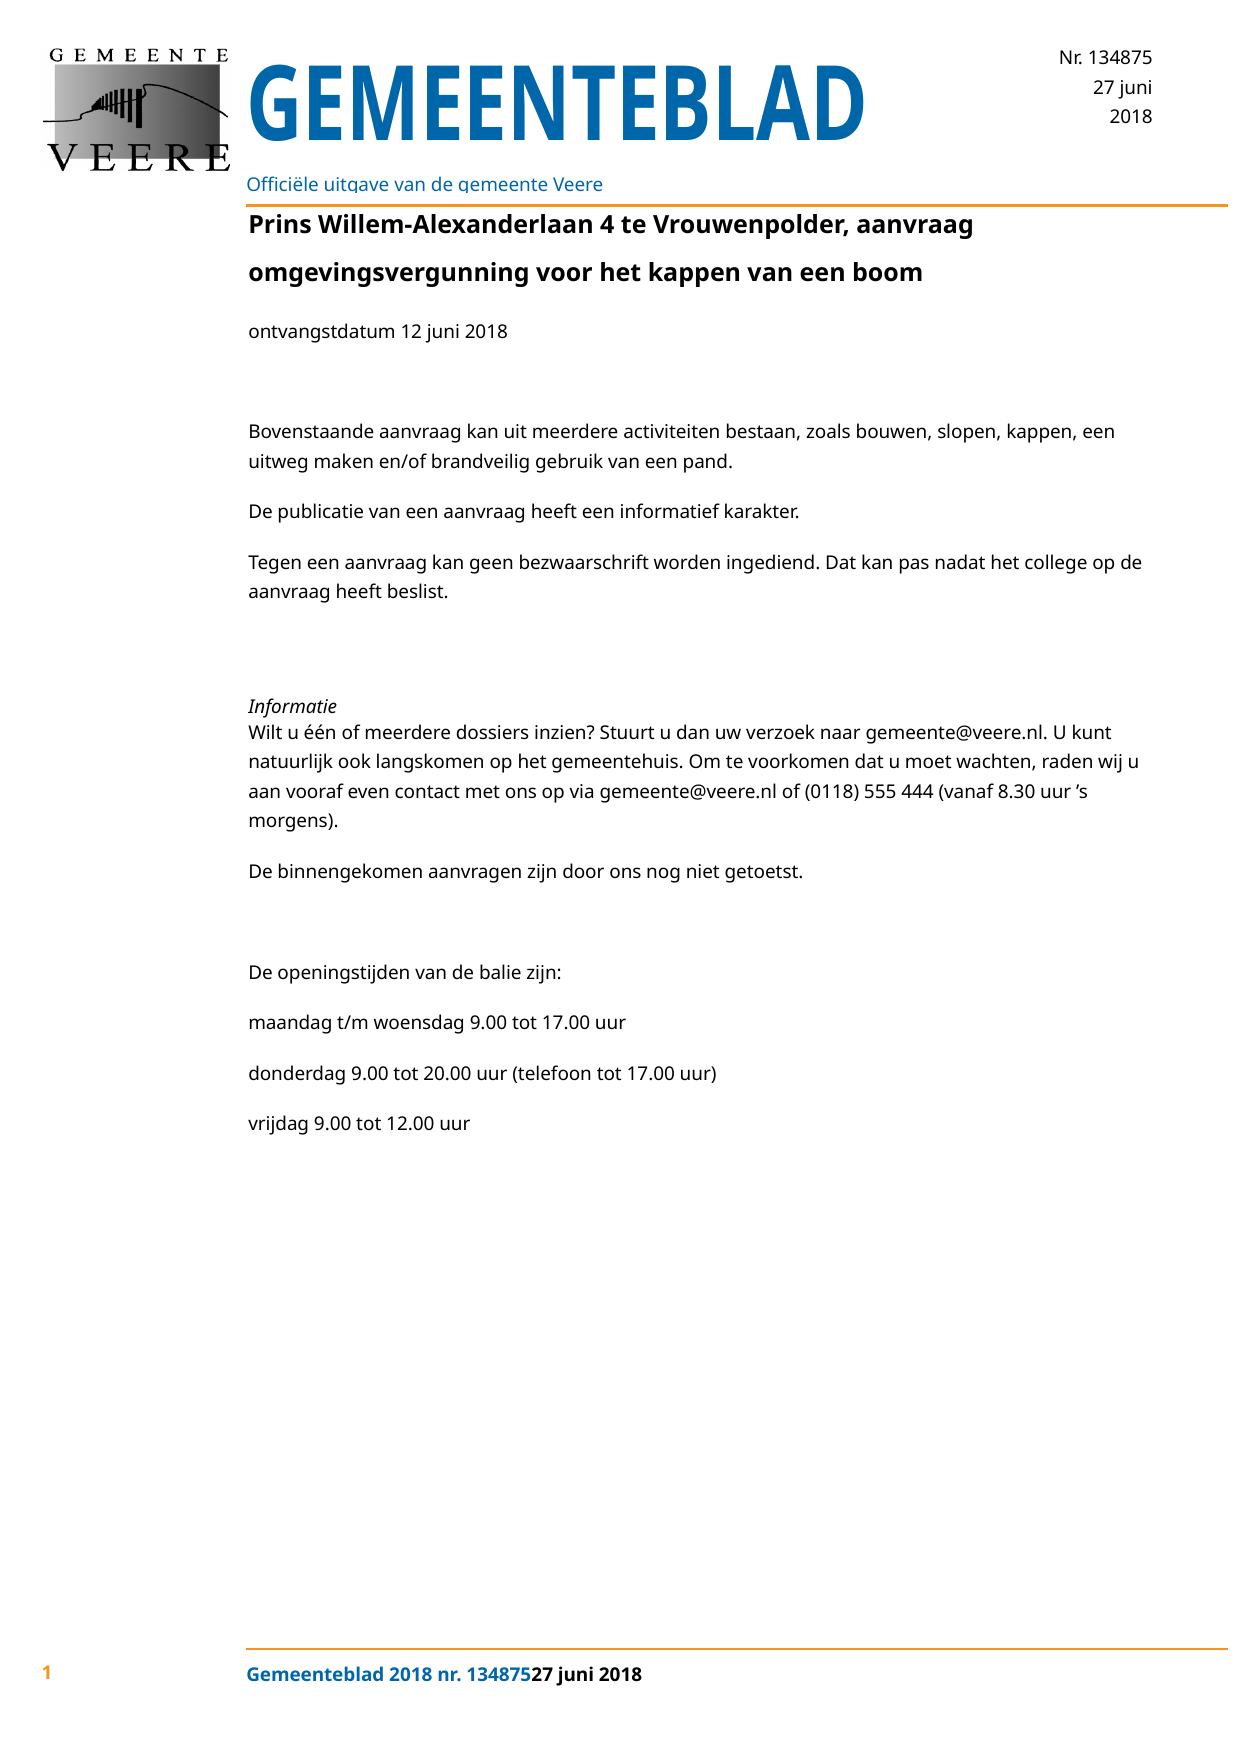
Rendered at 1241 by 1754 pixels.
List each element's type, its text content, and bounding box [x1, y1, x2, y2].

text De binnengekomen aanvragen zijn door ons nog niet getoetst. [248, 858, 1152, 884]
text Wilt u één of meerdere dossiers inzien? Stuurt u dan uw verzoek naar gemeente@veere.nl. U kunt natuurlijk ook langskomen op het gemeentehuis. Om te voorkomen dat u moet wachten, raden wij u aan vooraf even contact met ons op via gemeente@veere.nl of (0118) 555 444 (vanaf 8.30 uur ’s morgens). [248, 719, 1152, 833]
text Prins Willem-Alexanderlaan 4 te Vrouwenpolder, aanvraag omgevingsvergunning voor het kappen van een boom [248, 207, 1152, 288]
text maandag t/m woensdag 9.00 tot 17.00 uur [248, 1009, 1152, 1035]
text Tegen een aanvraag kan geen bezwaarschrift worden ingediend. Dat kan pas nadat het college op de aanvraag heeft beslist. [248, 549, 1152, 604]
text ontvangstdatum 12 juni 2018 [248, 318, 1152, 344]
text De publicatie van een aanvraag heeft een informatief karakter. [248, 499, 1152, 524]
text Informatie [248, 693, 1152, 719]
text De openingstijden van de balie zijn: [248, 959, 1152, 984]
text donderdag 9.00 tot 20.00 uur (telefoon tot 17.00 uur) [248, 1060, 1152, 1085]
text vrijdag 9.00 tot 12.00 uur [248, 1110, 1152, 1136]
picture [41, 47, 231, 172]
text Bovenstaande aanvraag kan uit meerdere activiteiten bestaan, zoals bouwen, slopen, kappen, een uitweg maken en/of brandveilig gebruik van een pand. [248, 419, 1152, 474]
